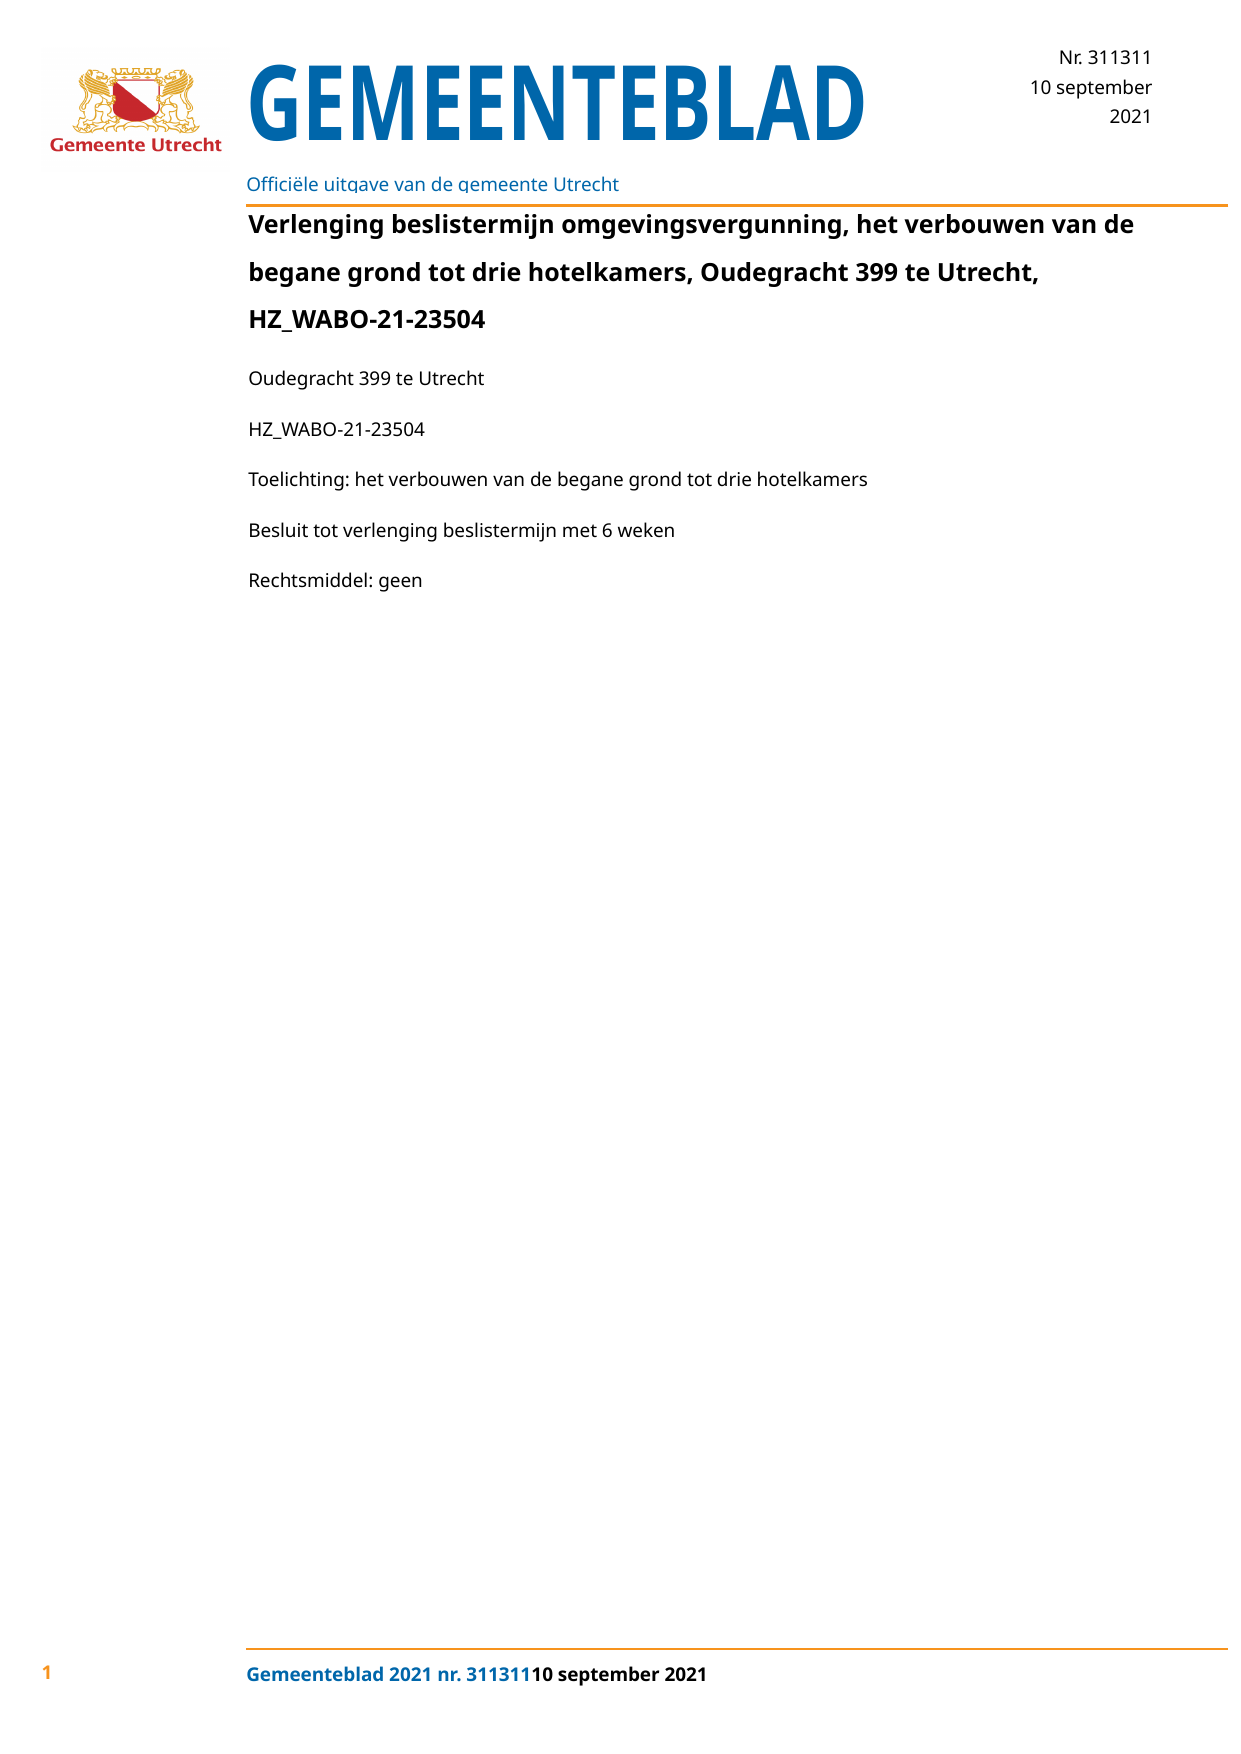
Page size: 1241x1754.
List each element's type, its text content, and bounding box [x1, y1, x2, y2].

text Toelichting: het verbouwen van de begane grond tot drie hotelkamers [248, 466, 1152, 492]
text Oudegracht 399 te Utrecht [248, 366, 1152, 391]
text HZ_WABO-21-23504 [248, 416, 1152, 442]
picture [41, 47, 231, 172]
text Verlenging beslistermijn omgevingsvergunning, het verbouwen van de begane grond tot drie hotelkamers, Oudegracht 399 te Utrecht, HZ_WABO-21-23504 [248, 207, 1152, 336]
text Besluit tot verlenging beslistermijn met 6 weken [248, 517, 1152, 542]
text Rechtsmiddel: geen [248, 567, 1152, 593]
